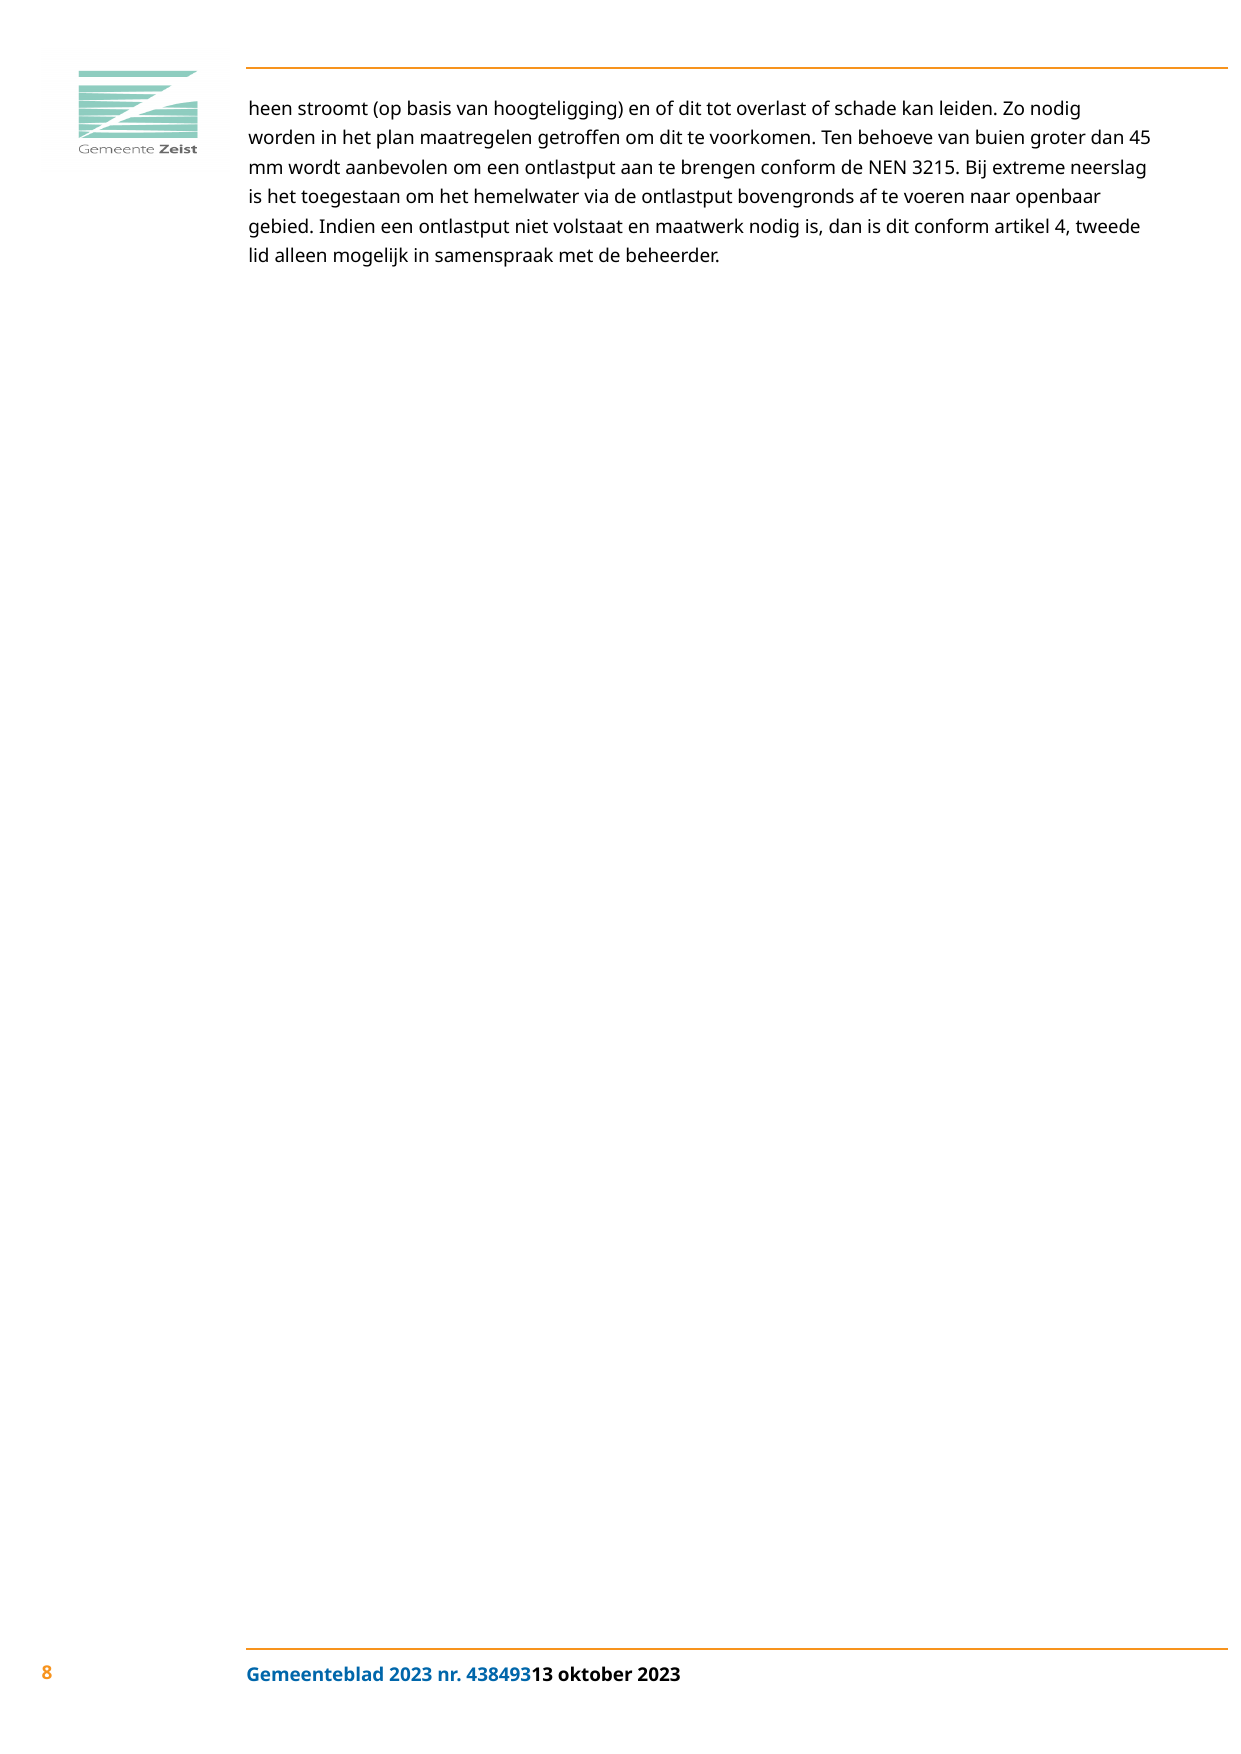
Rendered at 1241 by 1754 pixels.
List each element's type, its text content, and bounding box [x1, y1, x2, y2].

text heen stroomt (op basis van hoogteligging) en of dit tot overlast of schade kan leiden. Zo nodig worden in het plan maatregelen getroffen om dit te voorkomen. Ten behoeve van buien groter dan 45 mm wordt aanbevolen om een ontlastput aan te brengen conform de NEN 3215. Bij extreme neerslag is het toegestaan om het hemelwater via de ontlastput bovengronds af te voeren naar openbaar gebied. Indien een ontlastput niet volstaat en maatwerk nodig is, dan is dit conform artikel 4, tweede lid alleen mogelijk in samenspraak met de beheerder. [248, 95, 1152, 268]
picture [41, 47, 231, 172]
